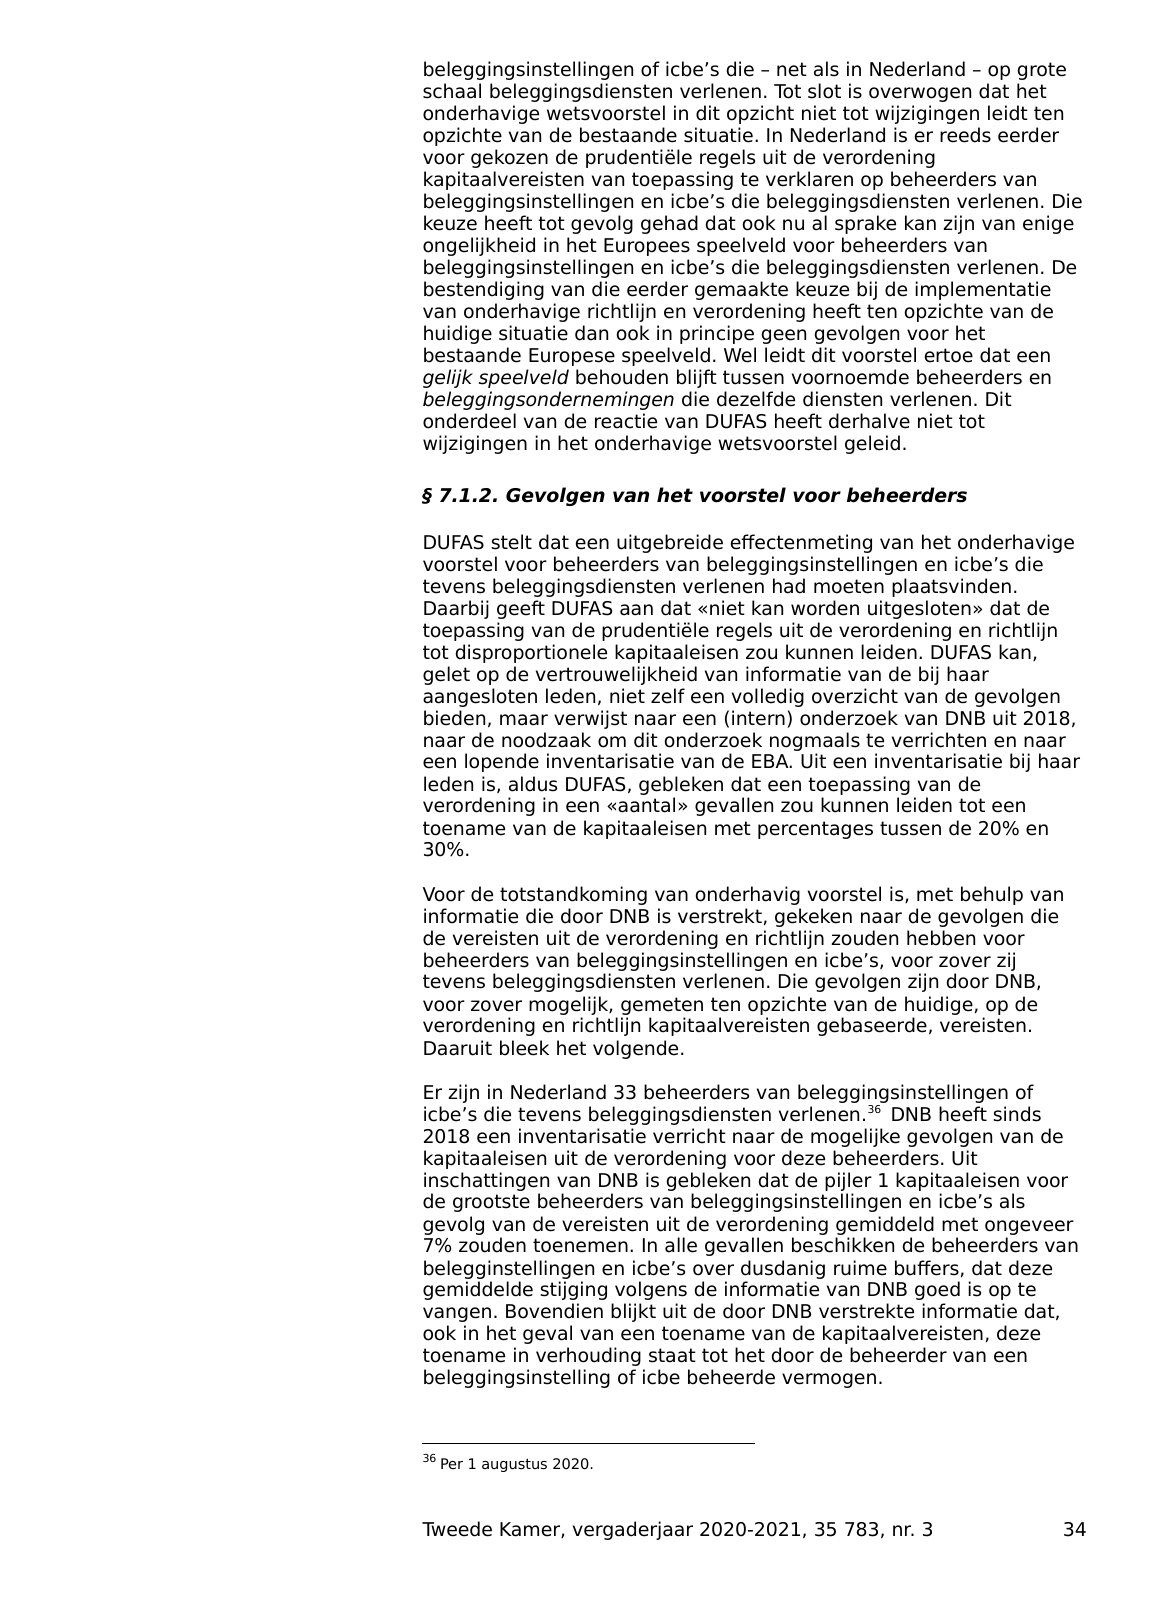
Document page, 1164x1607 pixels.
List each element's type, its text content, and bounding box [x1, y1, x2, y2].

subtitle § 7.1.2. Gevolgen van het voorstel voor beheerders [422, 485, 1087, 507]
text beleggingsinstellingen of icbe’s die – net als in Nederland – op grote schaal beleggingsdiensten verlenen. Tot slot is overwogen dat het onderhavige wetsvoorstel in dit opzicht niet tot wijzigingen leidt ten opzichte van de bestaande situatie. In Nederland is er reeds eerder voor gekozen de prudentiële regels uit de verordening kapitaalvereisten van toepassing te verklaren op beheerders van beleggingsinstellingen en icbe’s die beleggingsdiensten verlenen. Die keuze heeft tot gevolg gehad dat ook nu al sprake kan zijn van enige ongelijkheid in het Europees speelveld voor beheerders van beleggingsinstellingen en icbe’s die beleggingsdiensten verlenen. De bestendiging van die eerder gemaakte keuze bij de implementatie van onderhavige richtlijn en verordening heeft ten opzichte van de huidige situatie dan ook in principe geen gevolgen voor het bestaande Europese speelveld. Wel leidt dit voorstel ertoe dat een gelijk speelveld behouden blijft tussen voornoemde beheerders en beleggingsondernemingen die dezelfde diensten verlenen. Dit onderdeel van de reactie van DUFAS heeft derhalve niet tot wijzigingen in het onderhavige wetsvoorstel geleid. [422, 59, 1087, 455]
text DUFAS stelt dat een uitgebreide effectenmeting van het onderhavige voorstel voor beheerders van beleggingsinstellingen en icbe’s die tevens beleggingsdiensten verlenen had moeten plaatsvinden. Daarbij geeft DUFAS aan dat «niet kan worden uitgesloten» dat de toepassing van de prudentiële regels uit de verordening en richtlijn tot disproportionele kapitaaleisen zou kunnen leiden. DUFAS kan, gelet op de vertrouwelijkheid van informatie van de bij haar aangesloten leden, niet zelf een volledig overzicht van de gevolgen bieden, maar verwijst naar een (intern) onderzoek van DNB uit 2018, naar de noodzaak om dit onderzoek nogmaals te verrichten en naar een lopende inventarisatie van de EBA. Uit een inventarisatie bij haar leden is, aldus DUFAS, gebleken dat een toepassing van de verordening in een «aantal» gevallen zou kunnen leiden tot een toename van de kapitaaleisen met percentages tussen de 20% en 30%. [422, 532, 1087, 861]
text Per 1 augustus 2020. [422, 1452, 1087, 1474]
text Er zijn in Nederland 33 beheerders van beleggingsinstellingen of icbe’s die tevens beleggingsdiensten verlenen. DNB heeft sinds 2018 een inventarisatie verricht naar de mogelijke gevolgen van de kapitaaleisen uit de verordening voor deze beheerders. Uit inschattingen van DNB is gebleken dat de pijler 1 kapitaaleisen voor de grootste beheerders van beleggingsinstellingen en icbe’s als gevolg van de vereisten uit de verordening gemiddeld met ongeveer 7% zouden toenemen. In alle gevallen beschikken de beheerders van belegginstellingen en icbe’s over dusdanig ruime buffers, dat deze gemiddelde stijging volgens de informatie van DNB goed is op te vangen. Bovendien blijkt uit de door DNB verstrekte informatie dat, ook in het geval van een toename van de kapitaalvereisten, deze toename in verhouding staat tot het door de beheerder van een beleggingsinstelling of icbe beheerde vermogen. [422, 1082, 1087, 1389]
text Voor de totstandkoming van onderhavig voorstel is, met behulp van informatie die door DNB is verstrekt, gekeken naar de gevolgen die de vereisten uit de verordening en richtlijn zouden hebben voor beheerders van beleggingsinstellingen en icbe’s, voor zover zij tevens beleggingsdiensten verlenen. Die gevolgen zijn door DNB, voor zover mogelijk, gemeten ten opzichte van de huidige, op de verordening en richtlijn kapitaalvereisten gebaseerde, vereisten. Daaruit bleek het volgende. [422, 883, 1087, 1059]
